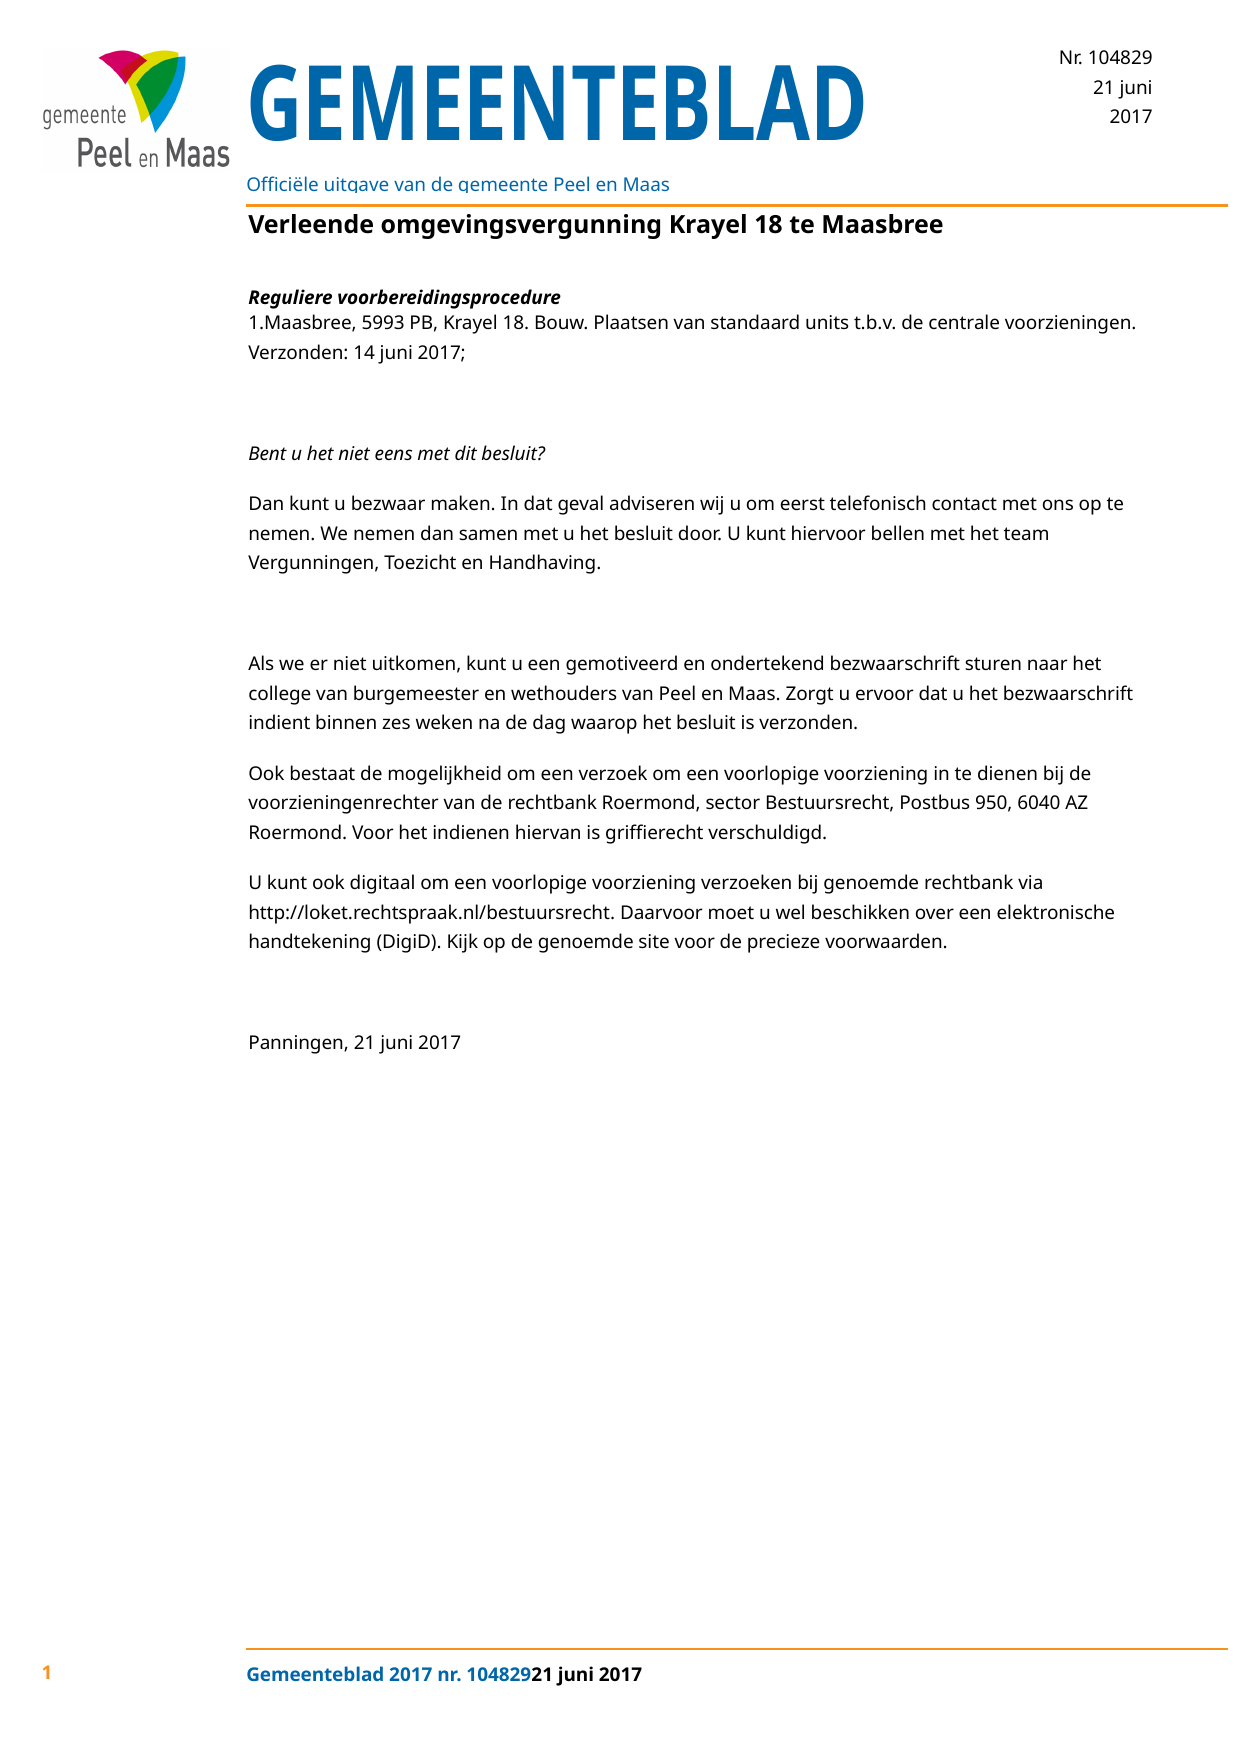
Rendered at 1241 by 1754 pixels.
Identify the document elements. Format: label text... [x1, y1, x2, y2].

text Ook bestaat de mogelijkheid om een verzoek om een voorlopige voorziening in te dienen bij de voorzieningenrechter van de rechtbank Roermond, sector Bestuursrecht, Postbus 950, 6040 AZ Roermond. Voor het indienen hiervan is griffierecht verschuldigd. [248, 760, 1152, 845]
text Dan kunt u bezwaar maken. In dat geval adviseren wij u om eerst telefonisch contact met ons op te nemen. We nemen dan samen met u het besluit door. U kunt hiervoor bellen met het team Vergunningen, Toezicht en Handhaving. [248, 490, 1152, 575]
text U kunt ook digitaal om een voorlopige voorziening verzoeken bij genoemde rechtbank via http://loket.rechtspraak.nl/bestuursrecht. Daarvoor moet u wel beschikken over een elektronische handtekening (DigiD). Kijk op de genoemde site voor de precieze voorwaarden. [248, 869, 1152, 954]
text Panningen, 21 juni 2017 [248, 1029, 1152, 1055]
text Verleende omgevingsvergunning Krayel 18 te Maasbree [248, 207, 1152, 241]
text Bent u het niet eens met dit besluit? [248, 440, 1152, 466]
text Reguliere voorbereidingsprocedure [248, 284, 1152, 309]
text 1.Maasbree, 5993 PB, Krayel 18. Bouw. Plaatsen van standaard units t.b.v. de centrale voorzieningen. Verzonden: 14 juni 2017; [248, 309, 1152, 365]
text Als we er niet uitkomen, kunt u een gemotiveerd en ondertekend bezwaarschrift sturen naar het college van burgemeester en wethouders van Peel en Maas. Zorgt u ervoor dat u het bezwaarschrift indient binnen zes weken na de dag waarop het besluit is verzonden. [248, 650, 1152, 735]
picture [41, 47, 231, 172]
